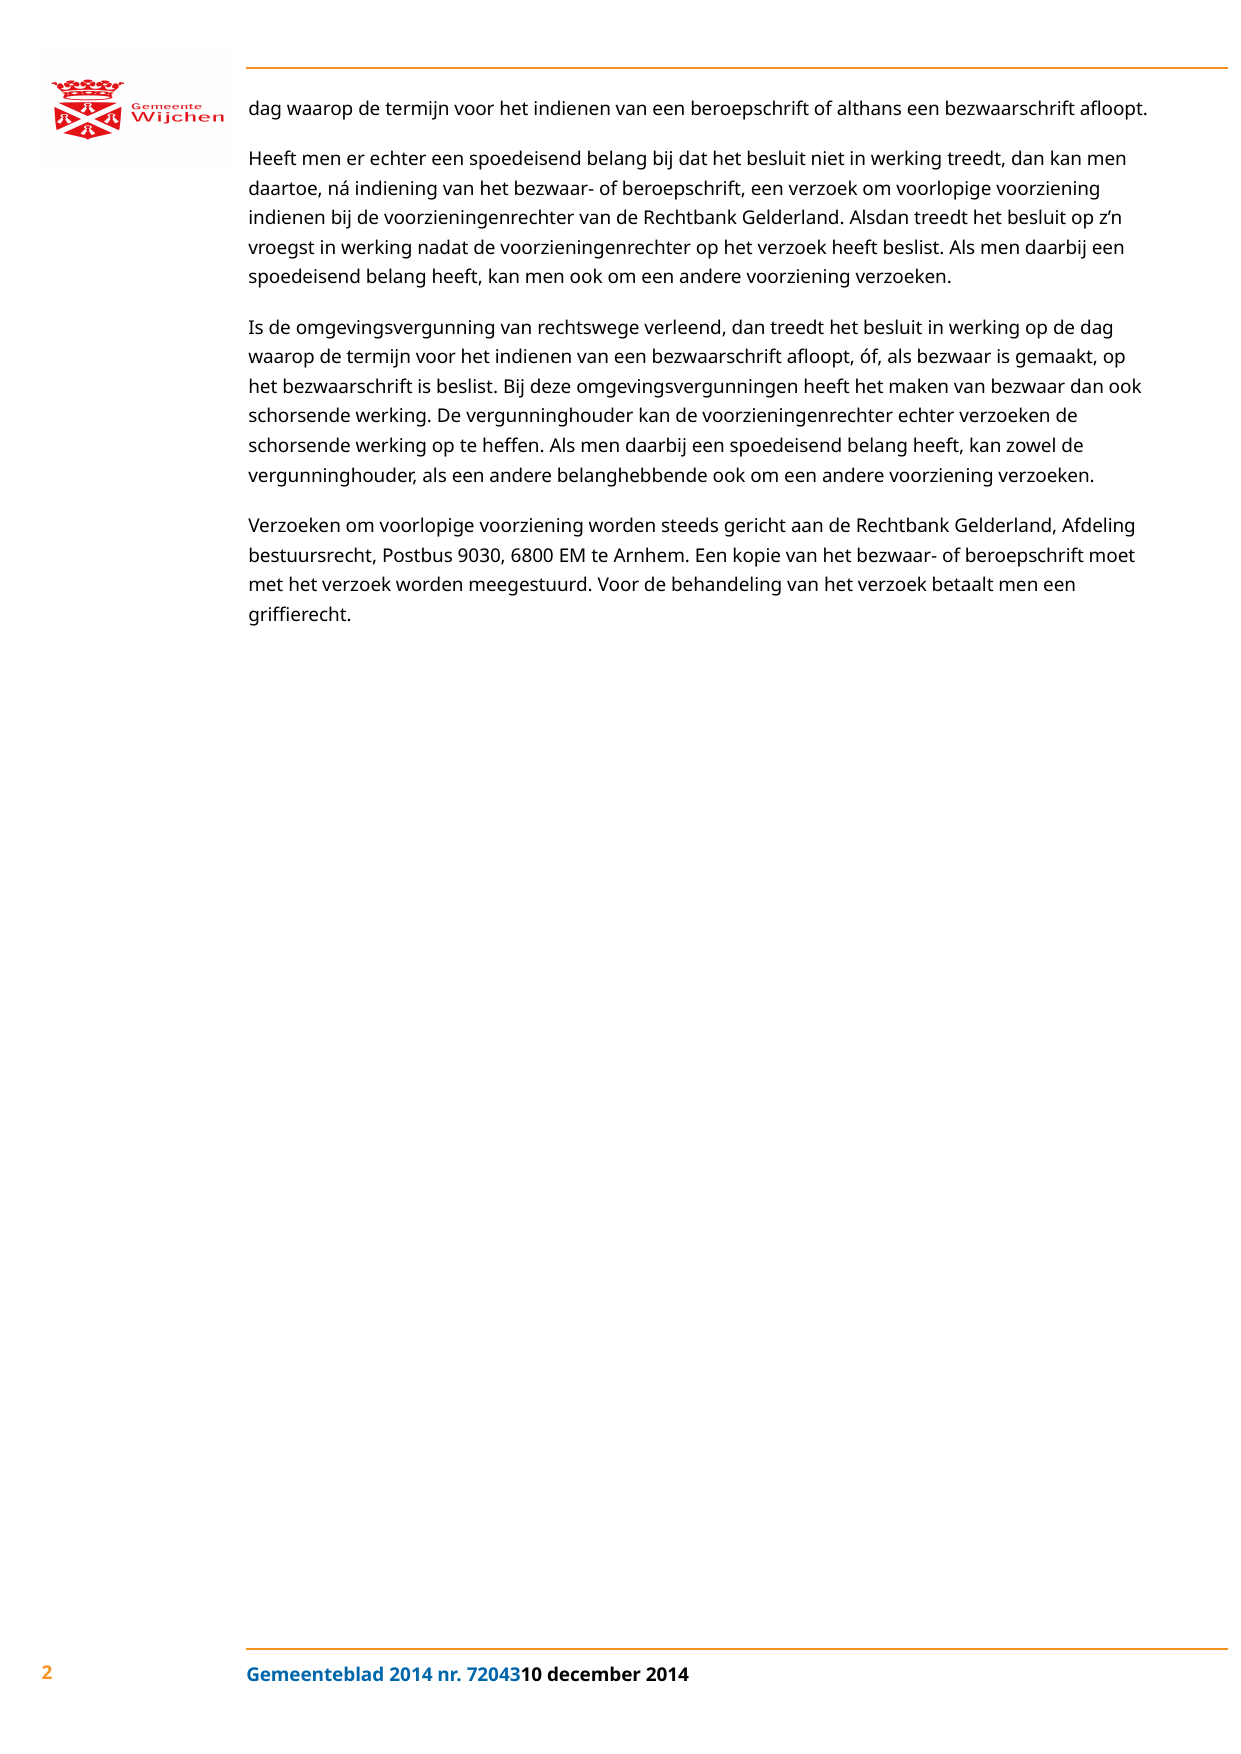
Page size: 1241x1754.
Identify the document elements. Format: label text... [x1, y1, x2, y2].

text Verzoeken om voorlopige voorziening worden steeds gericht aan de Rechtbank Gelderland, Afdeling bestuursrecht, Postbus 9030, 6800 EM te Arnhem. Een kopie van het bezwaar- of beroepschrift moet met het verzoek worden meegestuurd. Voor de behandeling van het verzoek betaalt men een griffierecht. [248, 512, 1152, 627]
text dag waarop de termijn voor het indienen van een beroepschrift of althans een bezwaarschrift afloopt. [248, 95, 1152, 121]
picture [41, 47, 231, 172]
text Is de omgevingsvergunning van rechtswege verleend, dan treedt het besluit in werking op de dag waarop de termijn voor het indienen van een bezwaarschrift afloopt, óf, als bezwaar is gemaakt, op het bezwaarschrift is beslist. Bij deze omgevingsvergunningen heeft het maken van bezwaar dan ook schorsende werking. De vergunninghouder kan de voorzieningenrechter echter verzoeken de schorsende werking op te heffen. Als men daarbij een spoedeisend belang heeft, kan zowel de vergunninghouder, als een andere belanghebbende ook om een andere voorziening verzoeken. [248, 314, 1152, 488]
text Heeft men er echter een spoedeisend belang bij dat het besluit niet in werking treedt, dan kan men daartoe, ná indiening van het bezwaar- of beroepschrift, een verzoek om voorlopige voorziening indienen bij de voorzieningenrechter van de Rechtbank Gelderland. Alsdan treedt het besluit op z’n vroegst in werking nadat de voorzieningenrechter op het verzoek heeft beslist. Als men daarbij een spoedeisend belang heeft, kan men ook om een andere voorziening verzoeken. [248, 145, 1152, 289]
